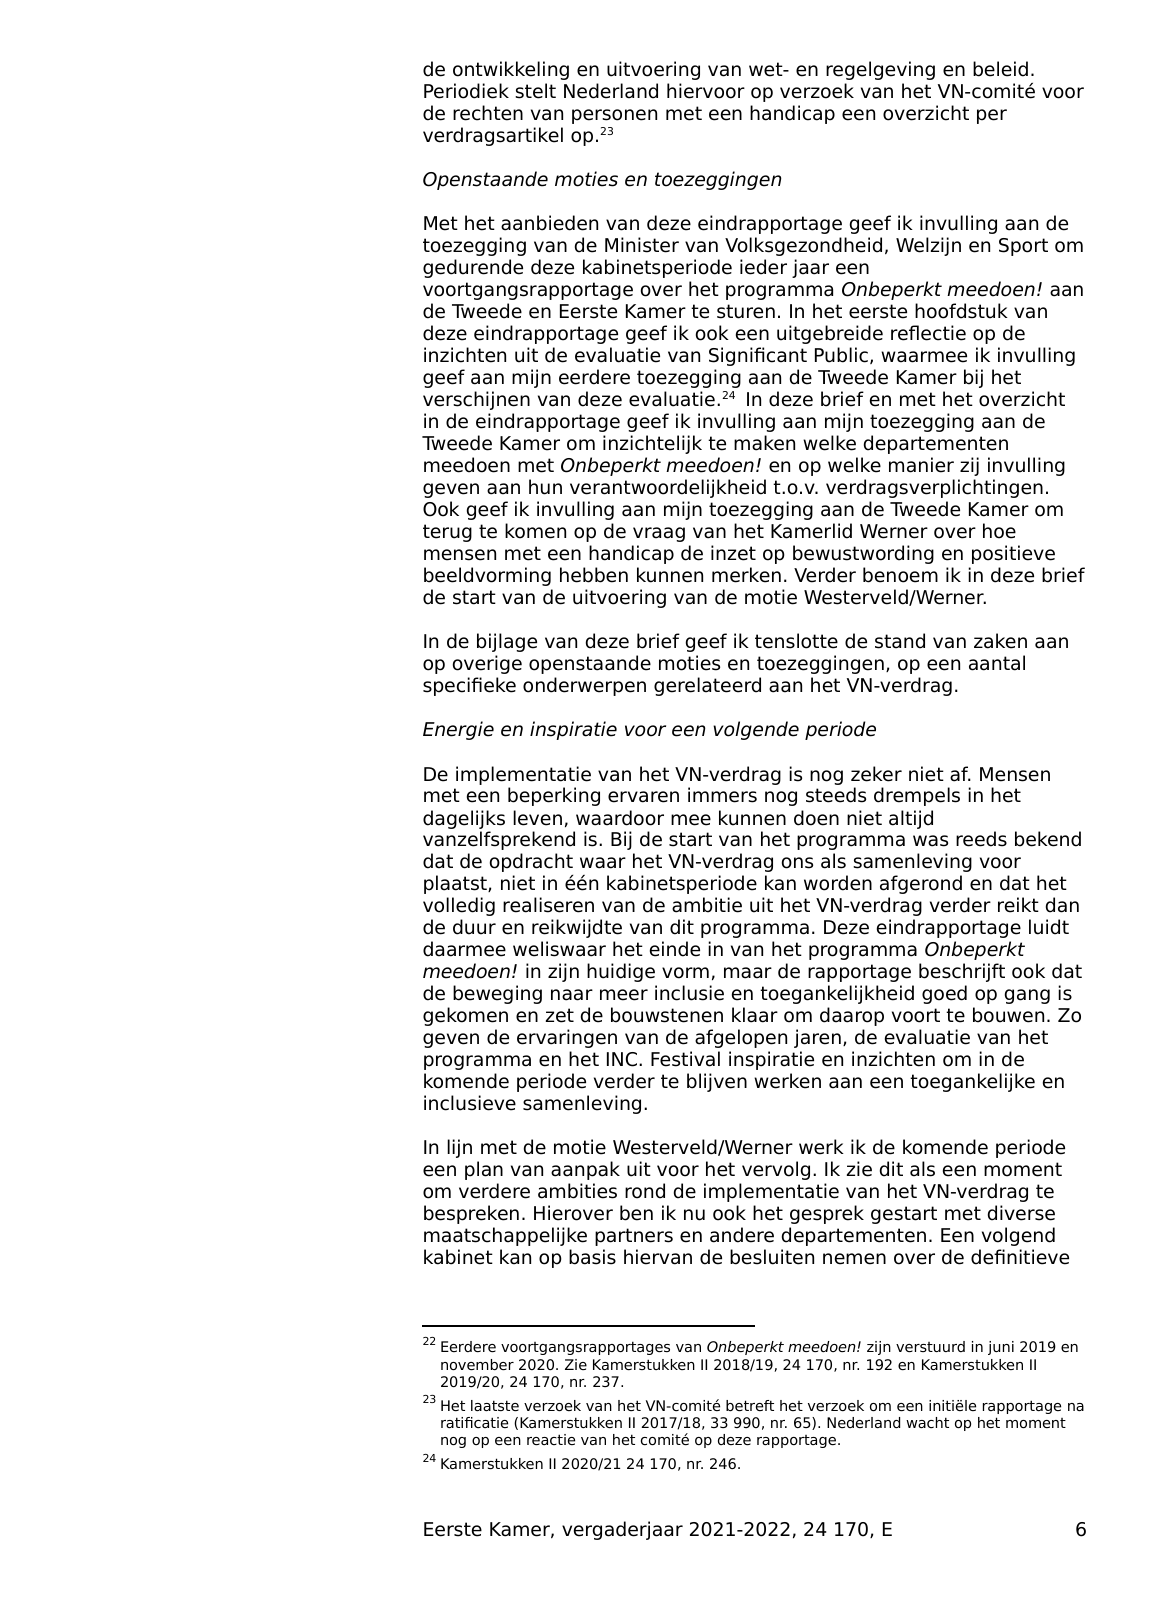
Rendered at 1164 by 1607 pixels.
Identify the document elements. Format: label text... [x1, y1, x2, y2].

text Eerdere voortgangsrapportages van Onbeperkt meedoen! zijn verstuurd in juni 2019 en november 2020. Zie Kamerstukken II 2018/19, 24 170, nr. 192 en Kamerstukken II 2019/20, 24 170, nr. 237. [422, 1335, 1087, 1391]
subtitle Energie en inspiratie voor een volgende periode [422, 719, 1087, 741]
text In de bijlage van deze brief geef ik tenslotte de stand van zaken aan op overige openstaande moties en toezeggingen, op een aantal specifieke onderwerpen gerelateerd aan het VN-verdrag. [422, 631, 1087, 697]
text In lijn met de motie Westerveld/Werner werk ik de komende periode een plan van aanpak uit voor het vervolg. Ik zie dit als een moment om verdere ambities rond de implementatie van het VN-verdrag te bespreken. Hierover ben ik nu ook het gesprek gestart met diverse maatschappelijke partners en andere departementen. Een volgend kabinet kan op basis hiervan de besluiten nemen over de definitieve [422, 1137, 1087, 1269]
text De implementatie van het VN-verdrag is nog zeker niet af. Mensen met een beperking ervaren immers nog steeds drempels in het dagelijks leven, waardoor mee kunnen doen niet altijd vanzelfsprekend is. Bij de start van het programma was reeds bekend dat de opdracht waar het VN-verdrag ons als samenleving voor plaatst, niet in één kabinetsperiode kan worden afgerond en dat het volledig realiseren van de ambitie uit het VN-verdrag verder reikt dan de duur en reikwijdte van dit programma. Deze eindrapportage luidt daarmee weliswaar het einde in van het programma Onbeperkt meedoen! in zijn huidige vorm, maar de rapportage beschrijft ook dat de beweging naar meer inclusie en toegankelijkheid goed op gang is gekomen en zet de bouwstenen klaar om daarop voort te bouwen. Zo geven de ervaringen van de afgelopen jaren, de evaluatie van het programma en het INC. Festival inspiratie en inzichten om in de komende periode verder te blijven werken aan een toegankelijke en inclusieve samenleving. [422, 763, 1087, 1115]
text Kamerstukken II 2020/21 24 170, nr. 246. [422, 1452, 1087, 1474]
text Het laatste verzoek van het VN-comité betreft het verzoek om een initiële rapportage na ratificatie (Kamerstukken II 2017/18, 33 990, nr. 65). Nederland wacht op het moment nog op een reactie van het comité op deze rapportage. [422, 1393, 1087, 1449]
text Met het aanbieden van deze eindrapportage geef ik invulling aan de toezegging van de Minister van Volksgezondheid, Welzijn en Sport om gedurende deze kabinetsperiode ieder jaar een voortgangsrapportage over het programma Onbeperkt meedoen! aan de Tweede en Eerste Kamer te sturen. In het eerste hoofdstuk van deze eindrapportage geef ik ook een uitgebreide reflectie op de inzichten uit de evaluatie van Significant Public, waarmee ik invulling geef aan mijn eerdere toezegging aan de Tweede Kamer bij het verschijnen van deze evaluatie. In deze brief en met het overzicht in de eindrapportage geef ik invulling aan mijn toezegging aan de Tweede Kamer om inzichtelijk te maken welke departementen meedoen met Onbeperkt meedoen! en op welke manier zij invulling geven aan hun verantwoordelijkheid t.o.v. verdragsverplichtingen. Ook geef ik invulling aan mijn toezegging aan de Tweede Kamer om terug te komen op de vraag van het Kamerlid Werner over hoe mensen met een handicap de inzet op bewustwording en positieve beeldvorming hebben kunnen merken. Verder benoem ik in deze brief de start van de uitvoering van de motie Westerveld/Werner. [422, 213, 1087, 609]
text de ontwikkeling en uitvoering van wet- en regelgeving en beleid. Periodiek stelt Nederland hiervoor op verzoek van het VN-comité voor de rechten van personen met een handicap een overzicht per verdragsartikel op. [422, 59, 1087, 147]
subtitle Openstaande moties en toezeggingen [422, 169, 1087, 191]
